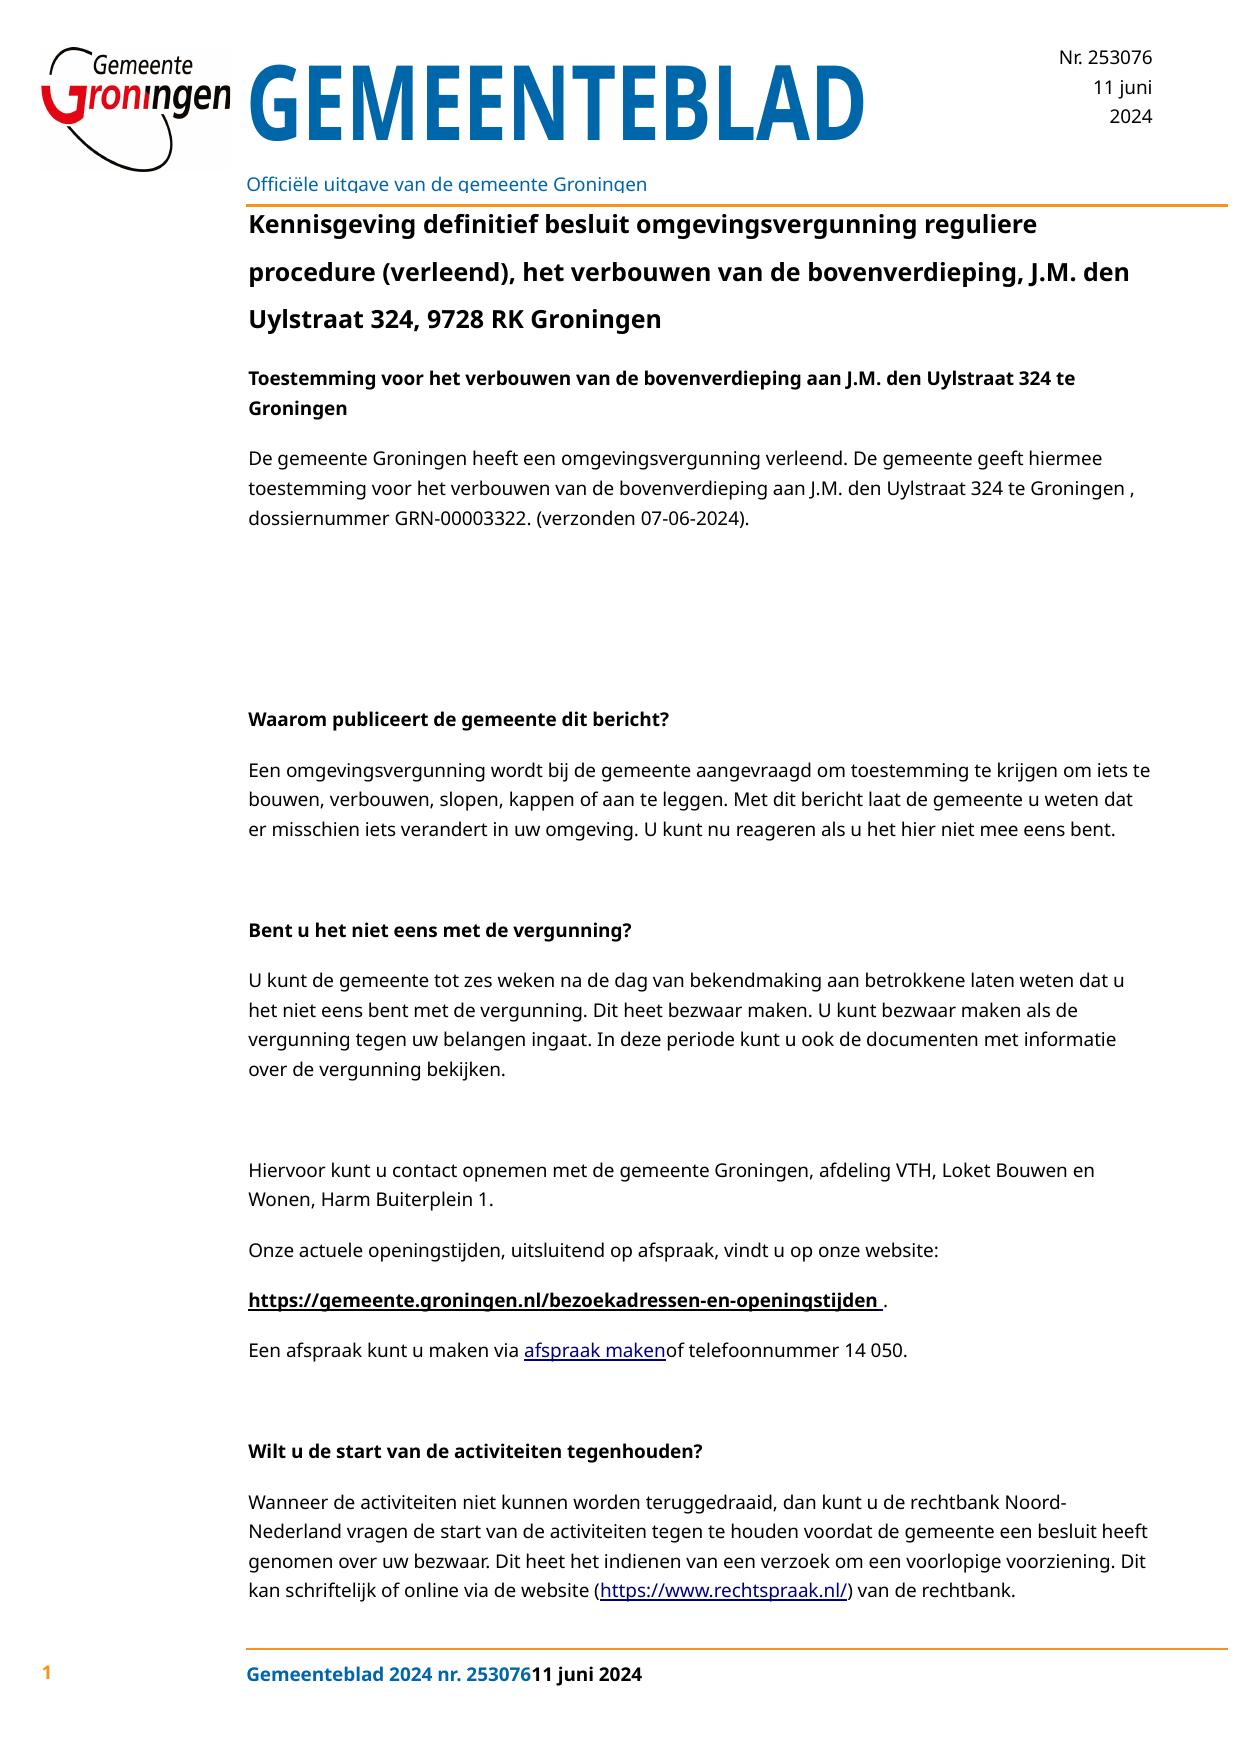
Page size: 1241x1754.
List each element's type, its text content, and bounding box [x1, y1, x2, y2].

text Hiervoor kunt u contact opnemen met de gemeente Groningen, afdeling VTH, Loket Bouwen en Wonen, Harm Buiterplein 1. [248, 1157, 1152, 1212]
text De gemeente Groningen heeft een omgevingsvergunning verleend. De gemeente geeft hiermee toestemming voor het verbouwen van de bovenverdieping aan J.M. den Uylstraat 324 te Groningen , dossiernummer GRN-00003322. (verzonden 07-06-2024). [248, 446, 1152, 530]
text https://gemeente.groningen.nl/bezoekadressen-en-openingstijden . [248, 1287, 1152, 1313]
text Waarom publiceert de gemeente dit bericht? [248, 706, 1152, 732]
text Onze actuele openingstijden, uitsluitend op afspraak, vindt u op onze website: [248, 1237, 1152, 1262]
text Een afspraak kunt u maken via afspraak makenof telefoonnummer 14 050. [248, 1338, 1152, 1363]
text Wanneer de activiteiten niet kunnen worden teruggedraaid, dan kunt u de rechtbank Noord-Nederland vragen de start van de activiteiten tegen te houden voordat de gemeente een besluit heeft genomen over uw bezwaar. Dit heet het indienen van een verzoek om een voorlopige voorziening. Dit kan schriftelijk of online via de website (https://www.rechtspraak.nl/) van de rechtbank. [248, 1489, 1152, 1603]
text Kennisgeving definitief besluit omgevingsvergunning reguliere procedure (verleend), het verbouwen van de bovenverdieping, J.M. den Uylstraat 324, 9728 RK Groningen [248, 207, 1152, 336]
text Bent u het niet eens met de vergunning? [248, 917, 1152, 942]
text Toestemming voor het verbouwen van de bovenverdieping aan J.M. den Uylstraat 324 te Groningen [248, 366, 1152, 421]
text Wilt u de start van de activiteiten tegenhouden? [248, 1438, 1152, 1464]
picture [41, 47, 231, 172]
text Een omgevingsvergunning wordt bij de gemeente aangevraagd om toestemming te krijgen om iets te bouwen, verbouwen, slopen, kappen of aan te leggen. Met dit bericht laat de gemeente u weten dat er misschien iets verandert in uw omgeving. U kunt nu reageren als u het hier niet mee eens bent. [248, 757, 1152, 842]
text U kunt de gemeente tot zes weken na de dag van bekendmaking aan betrokkene laten weten dat u het niet eens bent met de vergunning. Dit heet bezwaar maken. U kunt bezwaar maken als de vergunning tegen uw belangen ingaat. In deze periode kunt u ook de documenten met informatie over de vergunning bekijken. [248, 967, 1152, 1082]
